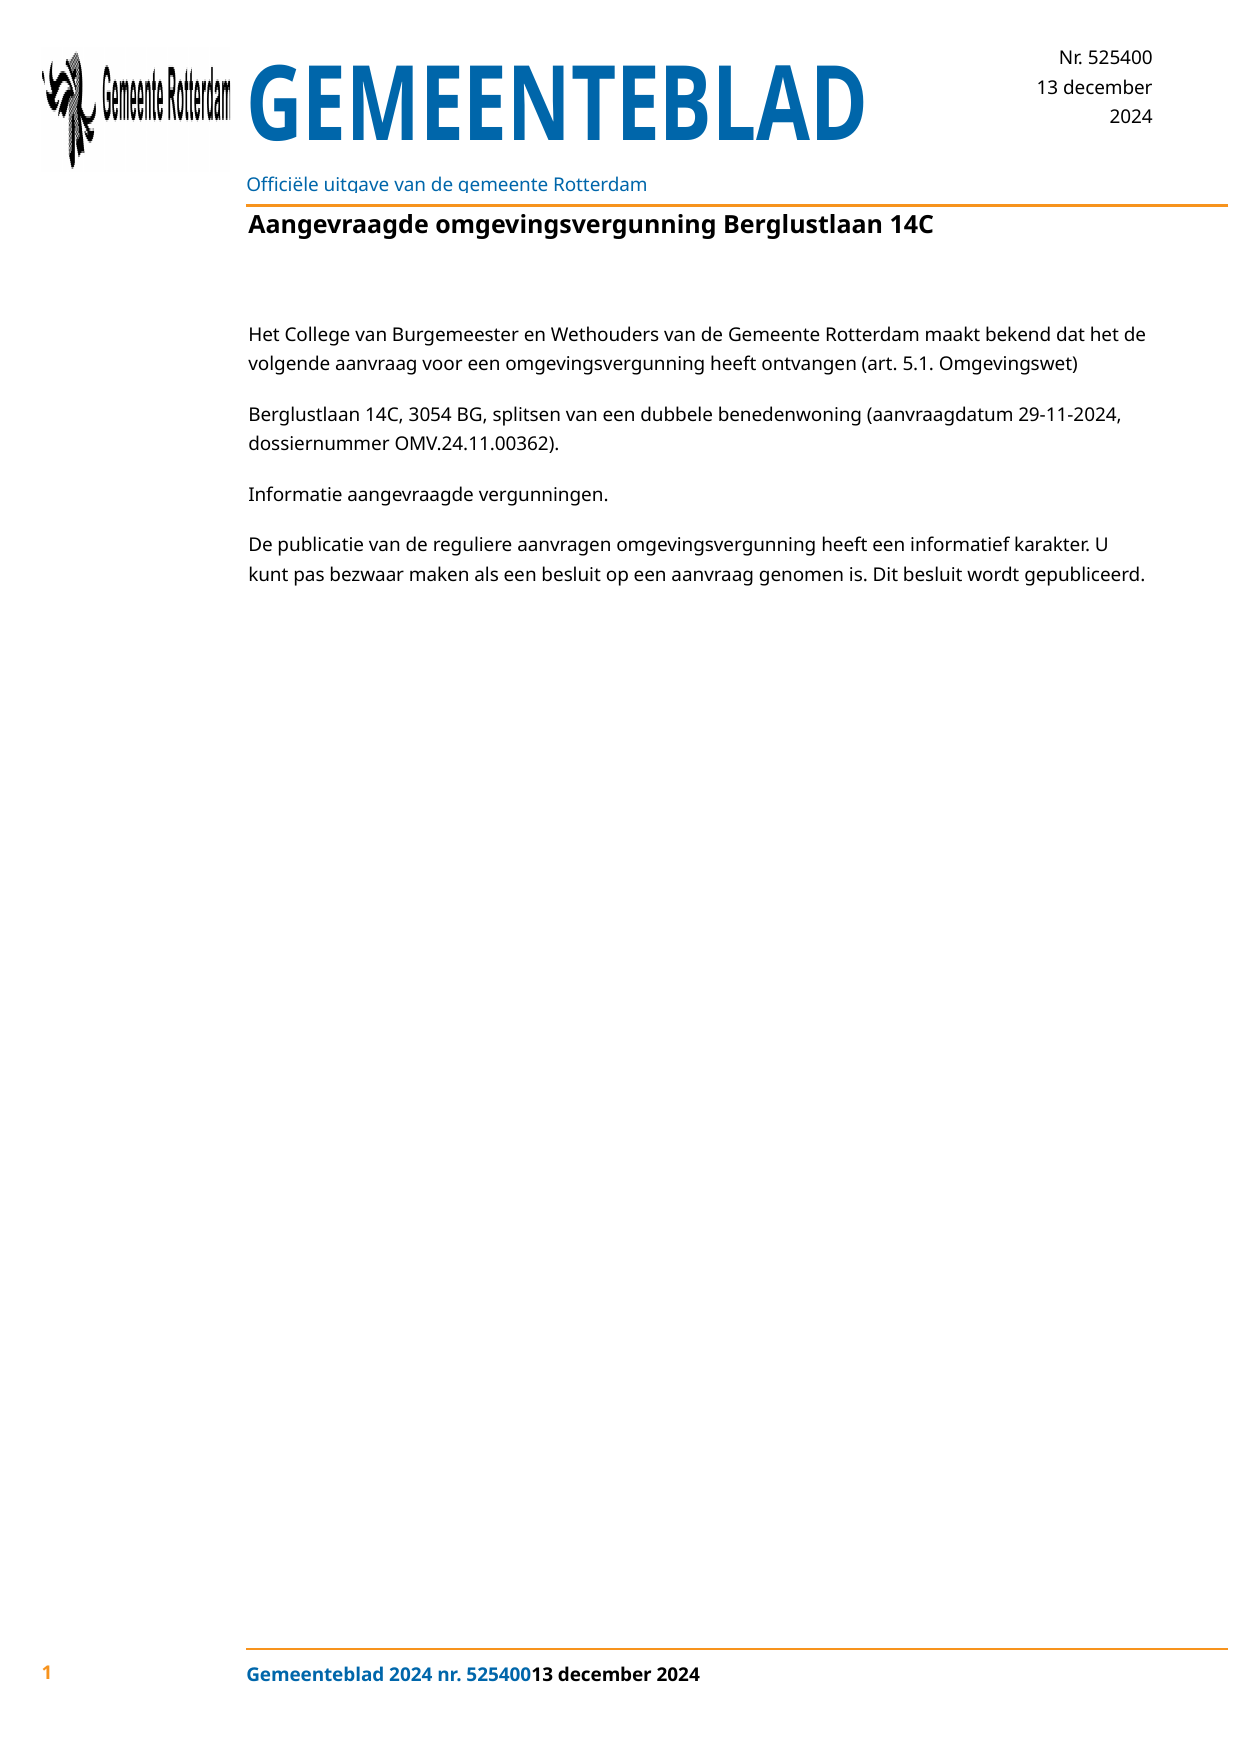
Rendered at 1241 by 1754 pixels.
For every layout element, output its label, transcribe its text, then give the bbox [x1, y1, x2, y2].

text Informatie aangevraagde vergunningen. [248, 481, 1152, 506]
text Aangevraagde omgevingsvergunning Berglustlaan 14C [248, 207, 1152, 241]
text De publicatie van de reguliere aanvragen omgevingsvergunning heeft een informatief karakter. U kunt pas bezwaar maken als een besluit op een aanvraag genomen is. Dit besluit wordt gepubliceerd. [248, 531, 1152, 586]
picture [41, 47, 231, 172]
text Het College van Burgemeester en Wethouders van de Gemeente Rotterdam maakt bekend dat het de volgende aanvraag voor een omgevingsvergunning heeft ontvangen (art. 5.1. Omgevingswet) [248, 321, 1152, 376]
text Berglustlaan 14C, 3054 BG, splitsen van een dubbele benedenwoning (aanvraagdatum 29-11-2024, dossiernummer OMV.24.11.00362). [248, 401, 1152, 456]
